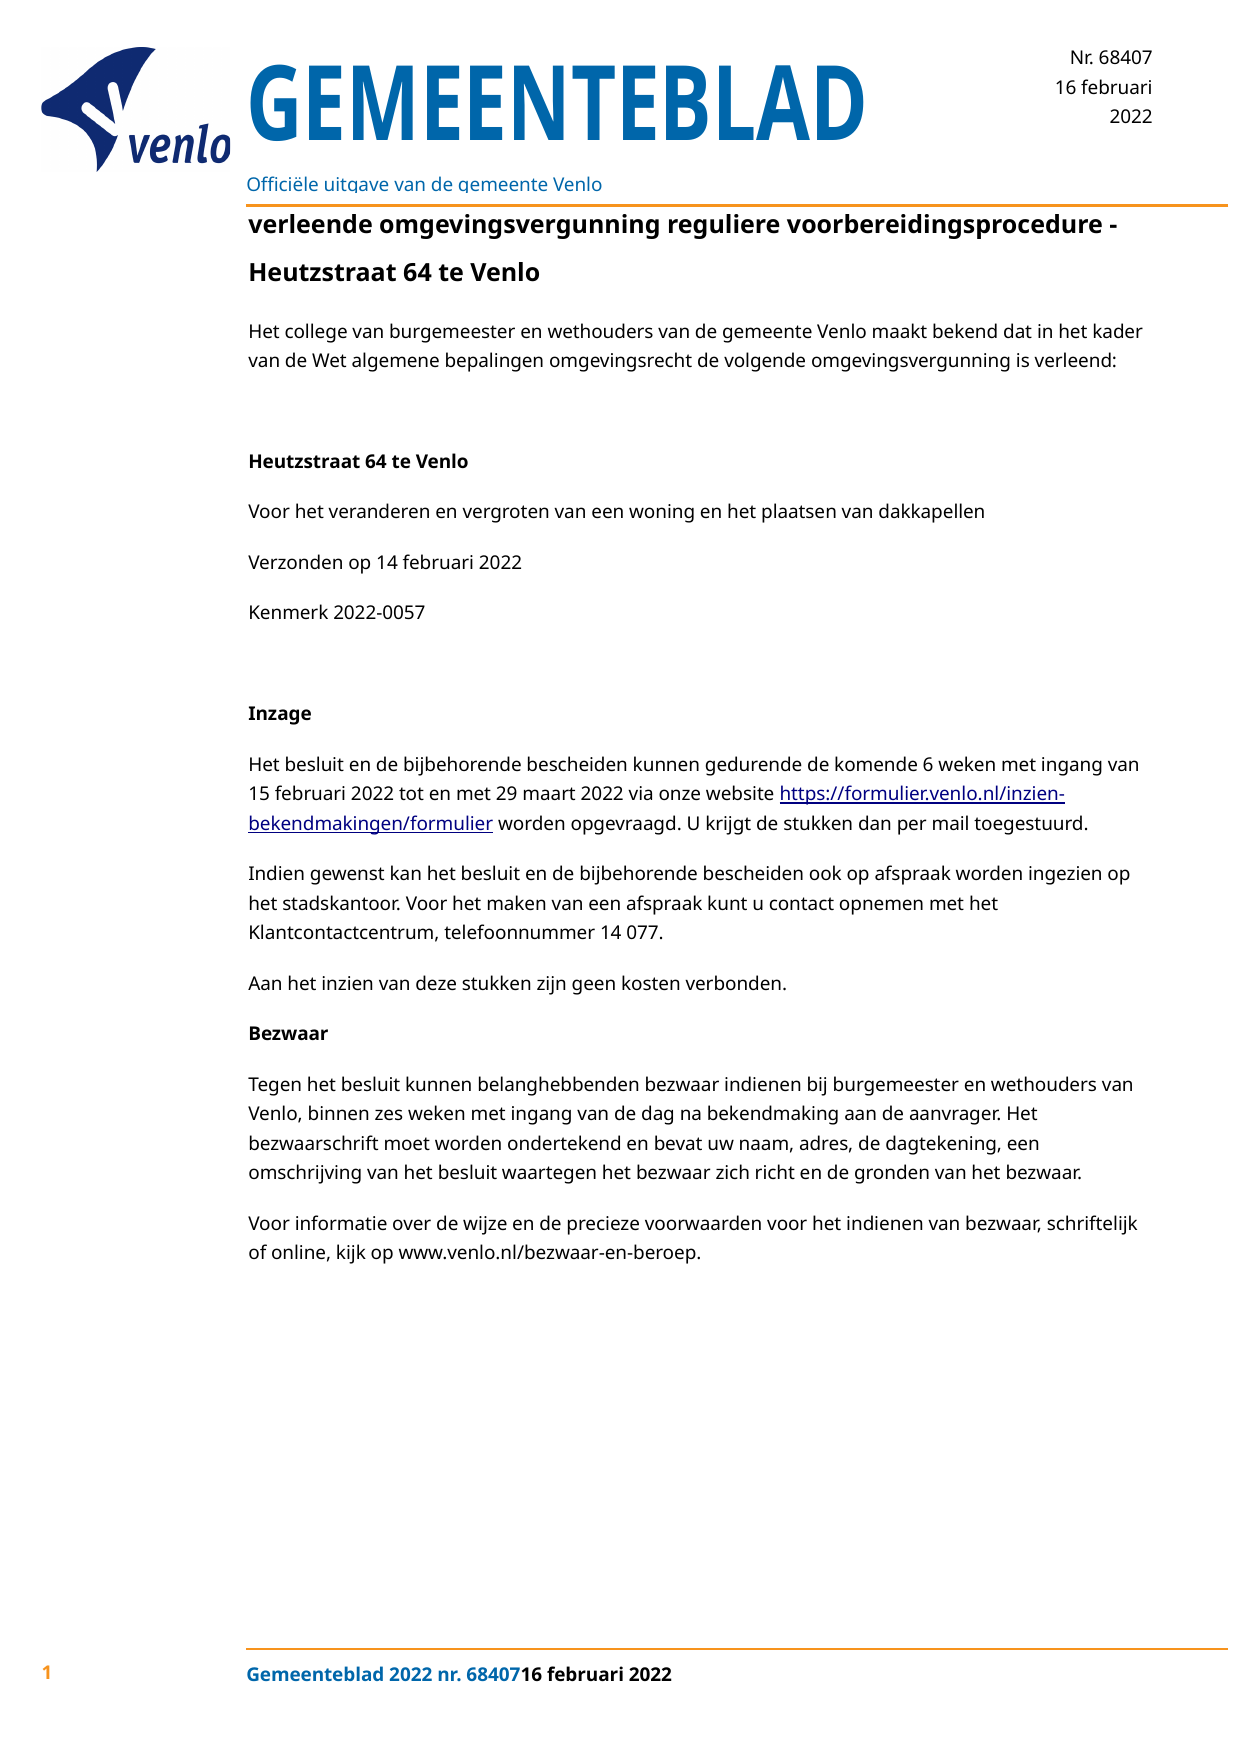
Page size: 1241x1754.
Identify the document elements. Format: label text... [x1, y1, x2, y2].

text Voor informatie over de wijze en de precieze voorwaarden voor het indienen van bezwaar, schriftelijk of online, kijk op www.venlo.nl/bezwaar-en-beroep. [248, 1210, 1152, 1265]
text verleende omgevingsvergunning reguliere voorbereidingsprocedure - Heutzstraat 64 te Venlo [248, 207, 1152, 288]
text Het besluit en de bijbehorende bescheiden kunnen gedurende de komende 6 weken met ingang van 15 februari 2022 tot en met 29 maart 2022 via onze website https://formulier.venlo.nl/inzien-bekendmakingen/formulier worden opgevraagd. U krijgt de stukken dan per mail toegestuurd. [248, 751, 1152, 836]
text Indien gewenst kan het besluit en de bijbehorende bescheiden ook op afspraak worden ingezien op het stadskantoor. Voor het maken van een afspraak kunt u contact opnemen met het Klantcontactcentrum, telefoonnummer 14 077. [248, 860, 1152, 945]
text Kenmerk 2022-0057 [248, 599, 1152, 625]
text Aan het inzien van deze stukken zijn geen kosten verbonden. [248, 970, 1152, 996]
text Tegen het besluit kunnen belanghebbenden bezwaar indienen bij burgemeester en wethouders van Venlo, binnen zes weken met ingang van de dag na bekendmaking aan de aanvrager. Het bezwaarschrift moet worden ondertekend en bevat uw naam, adres, de dagtekening, een omschrijving van het besluit waartegen het bezwaar zich richt en de gronden van het bezwaar. [248, 1071, 1152, 1185]
text Heutzstraat 64 te Venlo [248, 448, 1152, 474]
picture [41, 47, 231, 172]
text Voor het veranderen en vergroten van een woning en het plaatsen van dakkapellen [248, 499, 1152, 524]
text Bezwaar [248, 1020, 1152, 1046]
text Inzage [248, 700, 1152, 726]
text Het college van burgemeester en wethouders van de gemeente Venlo maakt bekend dat in het kader van de Wet algemene bepalingen omgevingsrecht de volgende omgevingsvergunning is verleend: [248, 318, 1152, 373]
text Verzonden op 14 februari 2022 [248, 549, 1152, 575]
